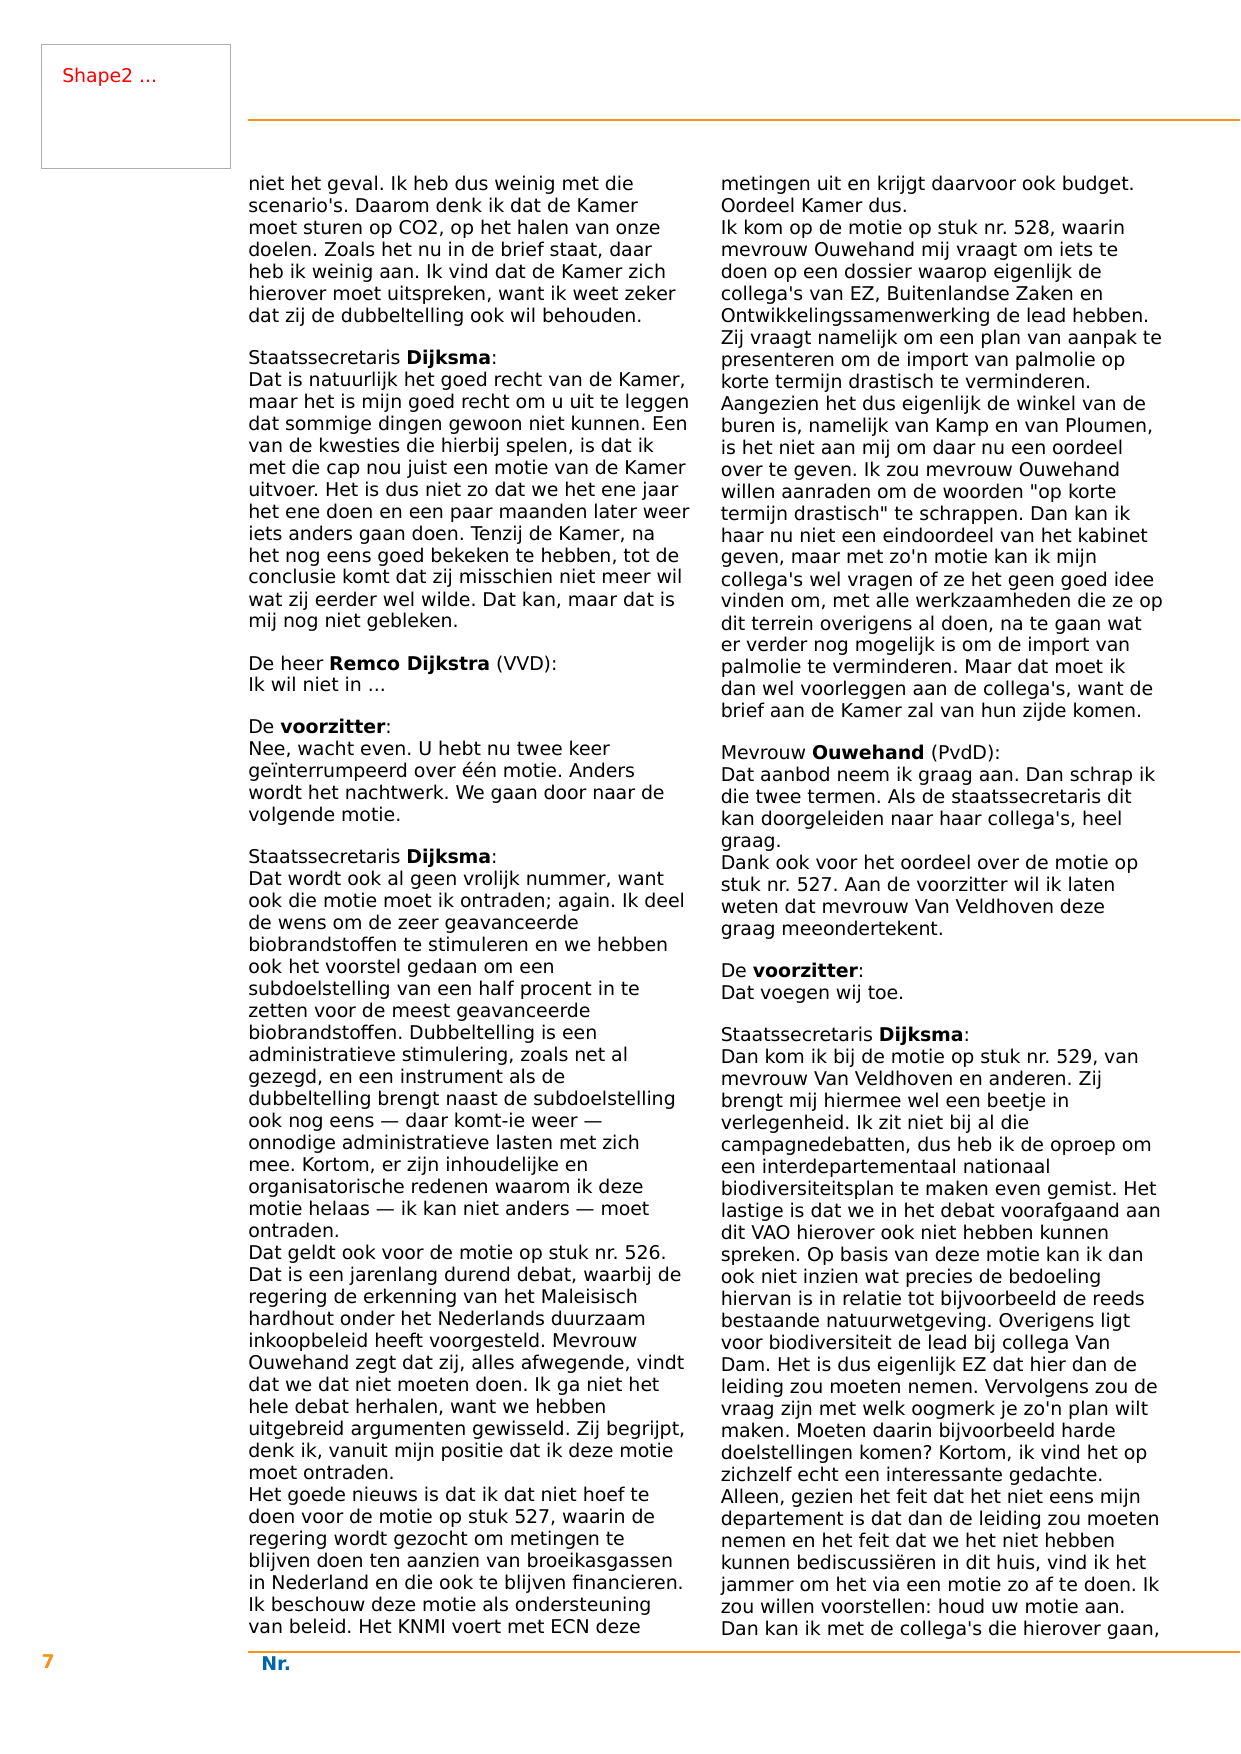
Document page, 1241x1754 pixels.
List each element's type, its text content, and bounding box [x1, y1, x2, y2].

text De heer Remco Dijkstra (VVD): [248, 652, 691, 674]
text Dank ook voor het oordeel over de motie op stuk nr. 527. Aan de voorzitter wil ik laten weten dat mevrouw Van Veldhoven deze graag meeondertekent. [721, 852, 1163, 940]
text Staatssecretaris Dijksma: [721, 1024, 1163, 1046]
text Mevrouw Ouwehand (PvdD): [721, 742, 1163, 764]
text Dan kom ik bij de motie op stuk nr. 529, van mevrouw Van Veldhoven en anderen. Zij brengt mij hiermee wel een beetje in verlegenheid. Ik zit niet bij al die campagnedebatten, dus heb ik de oproep om een interdepartementaal nationaal biodiversiteitsplan te maken even gemist. Het lastige is dat we in het debat voorafgaand aan dit VAO hierover ook niet hebben kunnen spreken. Op basis van deze motie kan ik dan ook niet inzien wat precies de bedoeling hiervan is in relatie tot bijvoorbeeld de reeds bestaande natuurwetgeving. Overigens ligt voor biodiversiteit de lead bij collega Van Dam. Het is dus eigenlijk EZ dat hier dan de leiding zou moeten nemen. Vervolgens zou de vraag zijn met welk oogmerk je zo'n plan wilt maken. Moeten daarin bijvoorbeeld harde doelstellingen komen? Kortom, ik vind het op zichzelf echt een interessante gedachte. Alleen, gezien het feit dat het niet eens mijn departement is dat dan de leiding zou moeten nemen en het feit dat we het niet hebben kunnen bediscussiëren in dit huis, vind ik het jammer om het via een motie zo af te doen. Ik zou willen voorstellen: houd uw motie aan. Dan kan ik met de collega's die hierover gaan, [721, 1046, 1163, 1639]
text metingen uit en krijgt daarvoor ook budget. Oordeel Kamer dus. [721, 173, 1163, 217]
text Dat aanbod neem ik graag aan. Dan schrap ik die twee termen. Als de staatssecretaris dit kan doorgeleiden naar haar collega's, heel graag. [721, 764, 1163, 852]
text niet het geval. Ik heb dus weinig met die scenario's. Daarom denk ik dat de Kamer moet sturen op CO2, op het halen van onze doelen. Zoals het nu in de brief staat, daar heb ik weinig aan. Ik vind dat de Kamer zich hierover moet uitspreken, want ik weet zeker dat zij de dubbeltelling ook wil behouden. [248, 173, 691, 327]
text Dat wordt ook al geen vrolijk nummer, want ook die motie moet ik ontraden; again. Ik deel de wens om de zeer geavanceerde biobrandstoffen te stimuleren en we hebben ook het voorstel gedaan om een subdoelstelling van een half procent in te zetten voor de meest geavanceerde biobrandstoffen. Dubbeltelling is een administratieve stimulering, zoals net al gezegd, en een instrument als de dubbeltelling brengt naast de subdoelstelling ook nog eens — daar komt-ie weer — onnodige administratieve lasten met zich mee. Kortom, er zijn inhoudelijke en organisatorische redenen waarom ik deze motie helaas — ik kan niet anders — moet ontraden. [248, 868, 691, 1242]
text Nee, wacht even. U hebt nu twee keer geïnterrumpeerd over één motie. Anders wordt het nachtwerk. We gaan door naar de volgende motie. [248, 738, 691, 826]
text De voorzitter: [721, 960, 1163, 982]
text Ik kom op de motie op stuk nr. 528, waarin mevrouw Ouwehand mij vraagt om iets te doen op een dossier waarop eigenlijk de collega's van EZ, Buitenlandse Zaken en Ontwikkelingssamenwerking de lead hebben. Zij vraagt namelijk om een plan van aanpak te presenteren om de import van palmolie op korte termijn drastisch te verminderen. Aangezien het dus eigenlijk de winkel van de buren is, namelijk van Kamp en van Ploumen, is het niet aan mij om daar nu een oordeel over te geven. Ik zou mevrouw Ouwehand willen aanraden om de woorden "op korte termijn drastisch" te schrappen. Dan kan ik haar nu niet een eindoordeel van het kabinet geven, maar met zo'n motie kan ik mijn collega's wel vragen of ze het geen goed idee vinden om, met alle werkzaamheden die ze op dit terrein overigens al doen, na te gaan wat er verder nog mogelijk is om de import van palmolie te verminderen. Maar dat moet ik dan wel voorleggen aan de collega's, want de brief aan de Kamer zal van hun zijde komen. [721, 217, 1163, 722]
text Ik wil niet in ... [248, 674, 691, 696]
text De voorzitter: [248, 716, 691, 738]
text Het goede nieuws is dat ik dat niet hoef te doen voor de motie op stuk 527, waarin de regering wordt gezocht om metingen te blijven doen ten aanzien van broeikasgassen in Nederland en die ook te blijven financieren. Ik beschouw deze motie als ondersteuning van beleid. Het KNMI voert met ECN deze [248, 1484, 691, 1637]
text Dat voegen wij toe. [721, 982, 1163, 1004]
text Dat geldt ook voor de motie op stuk nr. 526. Dat is een jarenlang durend debat, waarbij de regering de erkenning van het Maleisisch hardhout onder het Nederlands duurzaam inkoopbeleid heeft voorgesteld. Mevrouw Ouwehand zegt dat zij, alles afwegende, vindt dat we dat niet moeten doen. Ik ga niet het hele debat herhalen, want we hebben uitgebreid argumenten gewisseld. Zij begrijpt, denk ik, vanuit mijn positie dat ik deze motie moet ontraden. [248, 1242, 691, 1484]
text Dat is natuurlijk het goed recht van de Kamer, maar het is mijn goed recht om u uit te leggen dat sommige dingen gewoon niet kunnen. Een van de kwesties die hierbij spelen, is dat ik met die cap nou juist een motie van de Kamer uitvoer. Het is dus niet zo dat we het ene jaar het ene doen en een paar maanden later weer iets anders gaan doen. Tenzij de Kamer, na het nog eens goed bekeken te hebben, tot de conclusie komt dat zij misschien niet meer wil wat zij eerder wel wilde. Dat kan, maar dat is mij nog niet gebleken. [248, 369, 691, 632]
text Staatssecretaris Dijksma: [248, 347, 691, 369]
text Staatssecretaris Dijksma: [248, 846, 691, 868]
